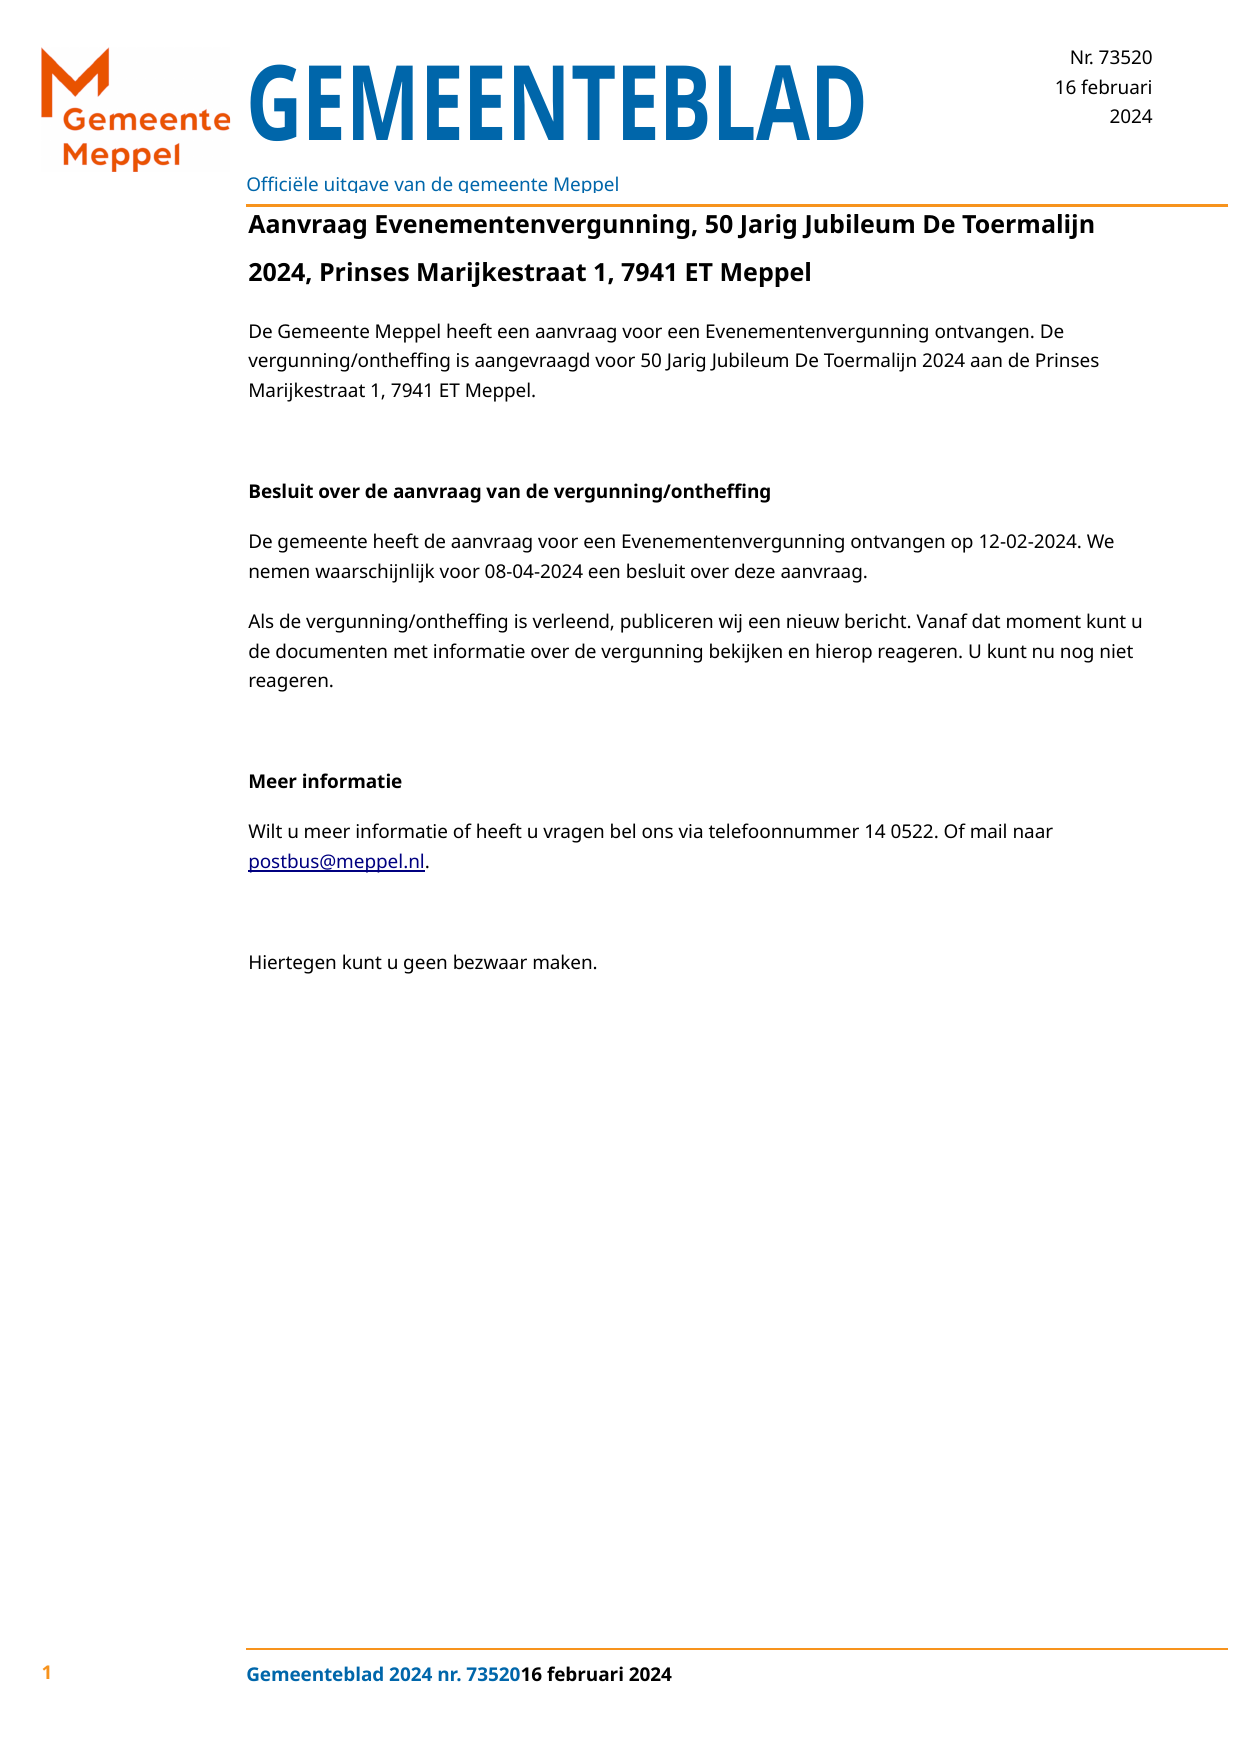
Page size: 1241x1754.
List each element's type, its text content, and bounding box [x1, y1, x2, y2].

text De gemeente heeft de aanvraag voor een Evenementenvergunning ontvangen op 12-02-2024. We nemen waarschijnlijk voor 08-04-2024 een besluit over deze aanvraag. [248, 528, 1152, 584]
text De Gemeente Meppel heeft een aanvraag voor een Evenementenvergunning ontvangen. De vergunning/ontheffing is aangevraagd voor 50 Jarig Jubileum De Toermalijn 2024 aan de Prinses Marijkestraat 1, 7941 ET Meppel. [248, 318, 1152, 403]
text Besluit over de aanvraag van de vergunning/ontheffing [248, 478, 1152, 504]
text Als de vergunning/ontheffing is verleend, publiceren wij een nieuw bericht. Vanaf dat moment kunt u de documenten met informatie over de vergunning bekijken en hierop reageren. U kunt nu nog niet reageren. [248, 608, 1152, 693]
text Aanvraag Evenementenvergunning, 50 Jarig Jubileum De Toermalijn 2024, Prinses Marijkestraat 1, 7941 ET Meppel [248, 207, 1152, 288]
text Hiertegen kunt u geen bezwaar maken. [248, 949, 1152, 975]
picture [41, 47, 231, 172]
text Wilt u meer informatie of heeft u vragen bel ons via telefoonnummer 14 0522. Of mail naar postbus@meppel.nl. [248, 819, 1152, 874]
text Meer informatie [248, 768, 1152, 794]
